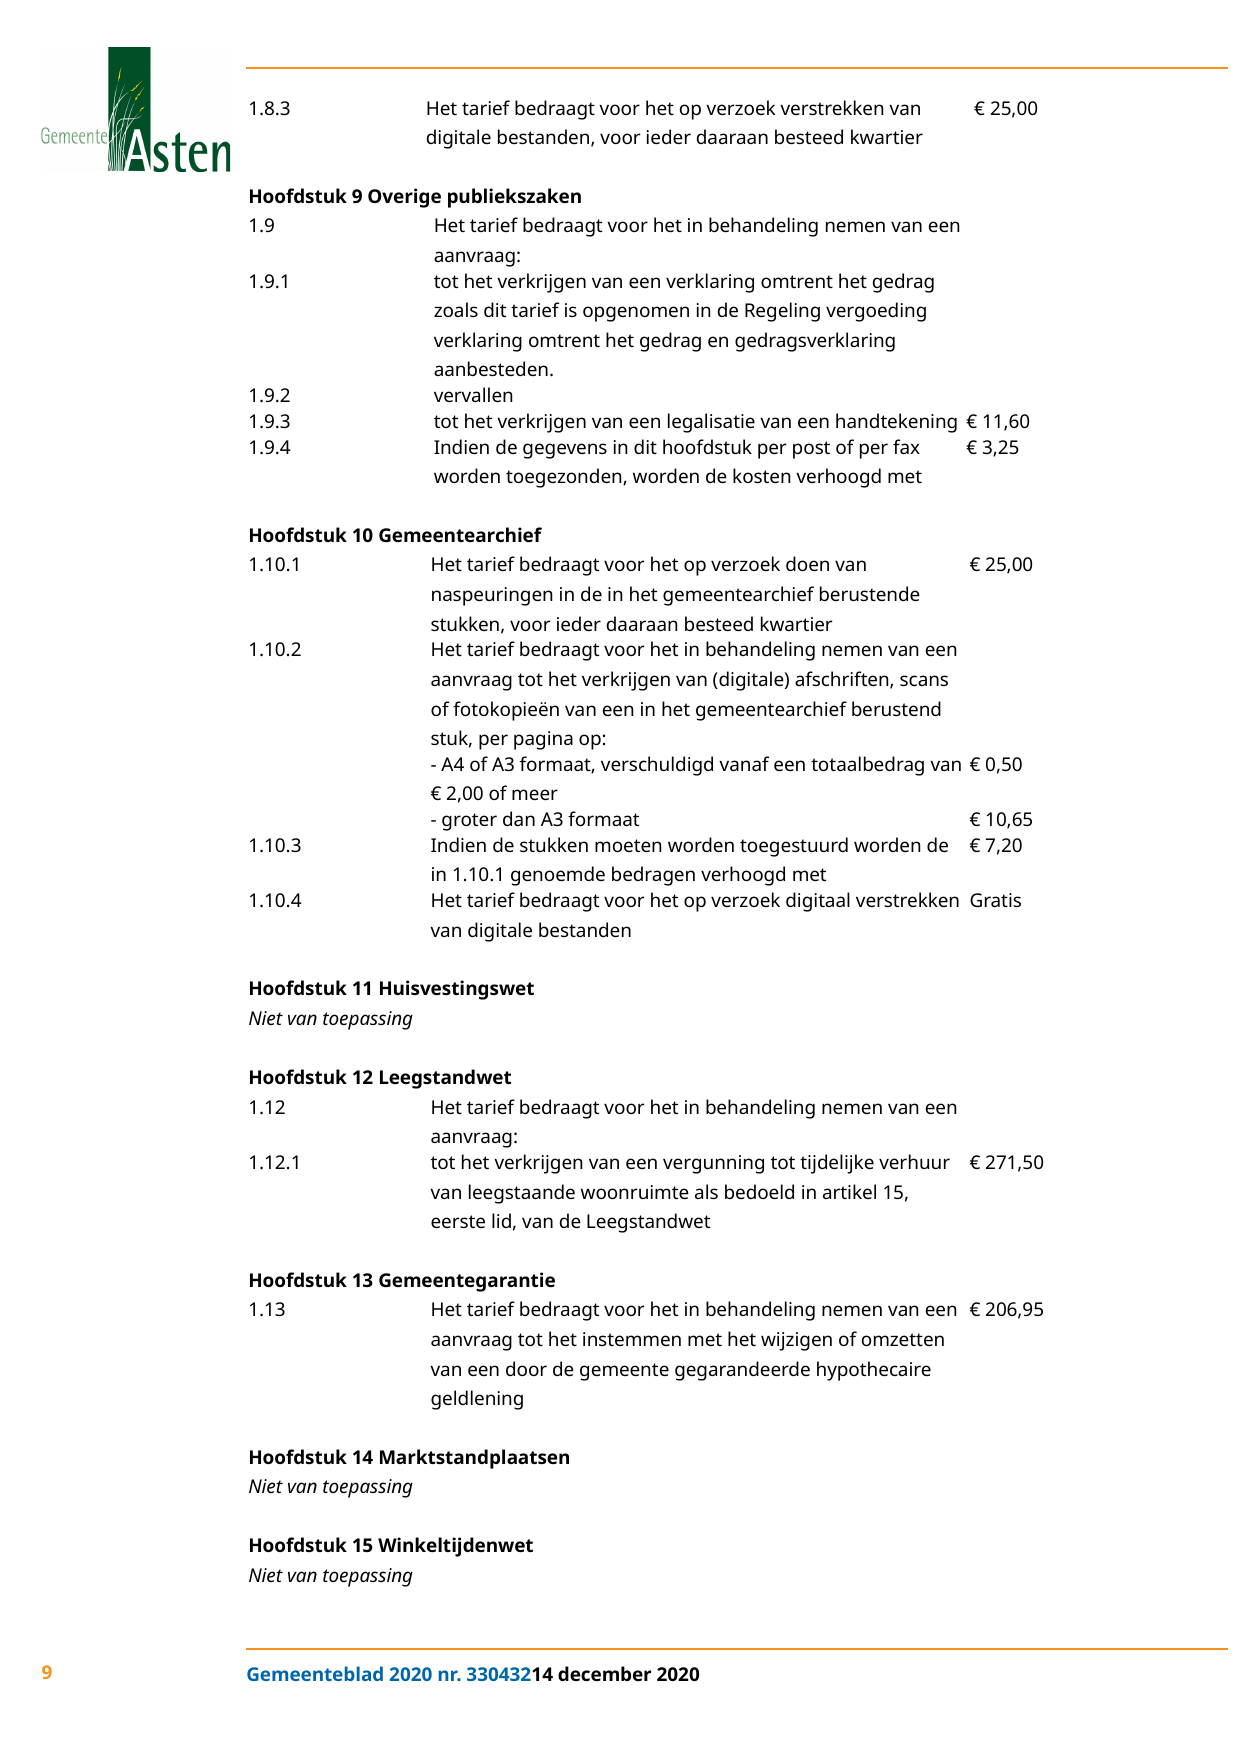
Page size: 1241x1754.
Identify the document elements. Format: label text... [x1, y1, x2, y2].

table_header Het tarief bedraagt voor het op verzoek doen van naspeuringen in de in het gemeentearchief berustende stukken, voor ieder daaraan besteed kwartier [430, 552, 969, 637]
text Niet van toepassing [248, 1473, 1152, 1499]
table_cell € 25,00 [974, 95, 1152, 150]
table_header 1.12 [248, 1094, 430, 1149]
table_cell [966, 268, 1152, 382]
text Hoofdstuk 11 Huisvestingswet [248, 976, 1152, 1001]
table_cell [248, 806, 430, 832]
table_cell 1.10.4 [248, 888, 430, 943]
table_cell vervallen [434, 383, 966, 408]
table_cell tot het verkrijgen van een vergunning tot tijdelijke verhuur van leegstaande woonruimte als bedoeld in artikel 15, eerste lid, van de Leegstandwet [430, 1149, 969, 1234]
table_cell 1.10.3 [248, 832, 430, 887]
table_cell € 0,50 [969, 751, 1152, 806]
table_header 1.10.1 [248, 552, 430, 637]
table_cell € 10,65 [969, 806, 1152, 832]
table_header [969, 1094, 1152, 1149]
table_header € 25,00 [969, 552, 1152, 637]
table_header Het tarief bedraagt voor het in behandeling nemen van een aanvraag: [430, 1094, 969, 1149]
table_header Het tarief bedraagt voor het in behandeling nemen van een aanvraag: [434, 213, 966, 268]
table_cell 1.9.2 [248, 383, 433, 408]
table_cell Het tarief bedraagt voor het op verzoek digitaal verstrekken van digitale bestanden [430, 888, 969, 943]
text Hoofdstuk 9 Overige publiekszaken [248, 183, 1152, 209]
table_header 1.9 [248, 213, 433, 268]
text Niet van toepassing [248, 1562, 1152, 1588]
table_header [966, 213, 1152, 268]
table_cell Indien de stukken moeten worden toegestuurd worden de in 1.10.1 genoemde bedragen verhoogd met [430, 832, 969, 887]
text Hoofdstuk 14 Marktstandplaatsen [248, 1444, 1152, 1470]
table_header Het tarief bedraagt voor het in behandeling nemen van een aanvraag tot het instemmen met het wijzigen of omzetten van een door de gemeente gegarandeerde hypothecaire geldlening [430, 1297, 969, 1411]
table_cell 1.9.3 [248, 408, 433, 434]
table_cell 1.8.3 [248, 95, 426, 150]
table_cell 1.9.4 [248, 434, 433, 489]
table_cell Gratis [969, 888, 1152, 943]
table_cell Het tarief bedraagt voor het op verzoek verstrekken van digitale bestanden, voor ieder daaraan besteed kwartier [426, 95, 974, 150]
table_cell 1.12.1 [248, 1149, 430, 1234]
table_cell Indien de gegevens in dit hoofdstuk per post of per fax worden toegezonden, worden de kosten verhoogd met [434, 434, 966, 489]
table_cell - groter dan A3 formaat [430, 806, 969, 832]
table_cell [966, 383, 1152, 408]
picture [41, 47, 231, 172]
table_cell [969, 637, 1152, 751]
table_cell 1.10.2 [248, 637, 430, 751]
table_cell tot het verkrijgen van een legalisatie van een handtekening [434, 408, 966, 434]
table_cell € 271,50 [969, 1149, 1152, 1234]
text Hoofdstuk 13 Gemeentegarantie [248, 1267, 1152, 1293]
table_cell Het tarief bedraagt voor het in behandeling nemen van een aanvraag tot het verkrijgen van (digitale) afschriften, scans of fotokopieën van een in het gemeentearchief berustend stuk, per pagina op: [430, 637, 969, 751]
text Hoofdstuk 12 Leegstandwet [248, 1064, 1152, 1090]
table_cell 1.9.1 [248, 268, 433, 382]
table_cell € 11,60 [966, 408, 1152, 434]
table_cell [248, 751, 430, 806]
text Niet van toepassing [248, 1005, 1152, 1031]
table_header 1.13 [248, 1297, 430, 1411]
table_cell € 3,25 [966, 434, 1152, 489]
text Hoofdstuk 15 Winkeltijdenwet [248, 1533, 1152, 1558]
table_cell tot het verkrijgen van een verklaring omtrent het gedrag zoals dit tarief is opgenomen in de Regeling vergoeding verklaring omtrent het gedrag en gedragsverklaring aanbesteden. [434, 268, 966, 382]
table_cell € 7,20 [969, 832, 1152, 887]
text Hoofdstuk 10 Gemeentearchief [248, 522, 1152, 548]
table_cell - A4 of A3 formaat, verschuldigd vanaf een totaalbedrag van € 2,00 of meer [430, 751, 969, 806]
table_header € 206,95 [969, 1297, 1152, 1411]
